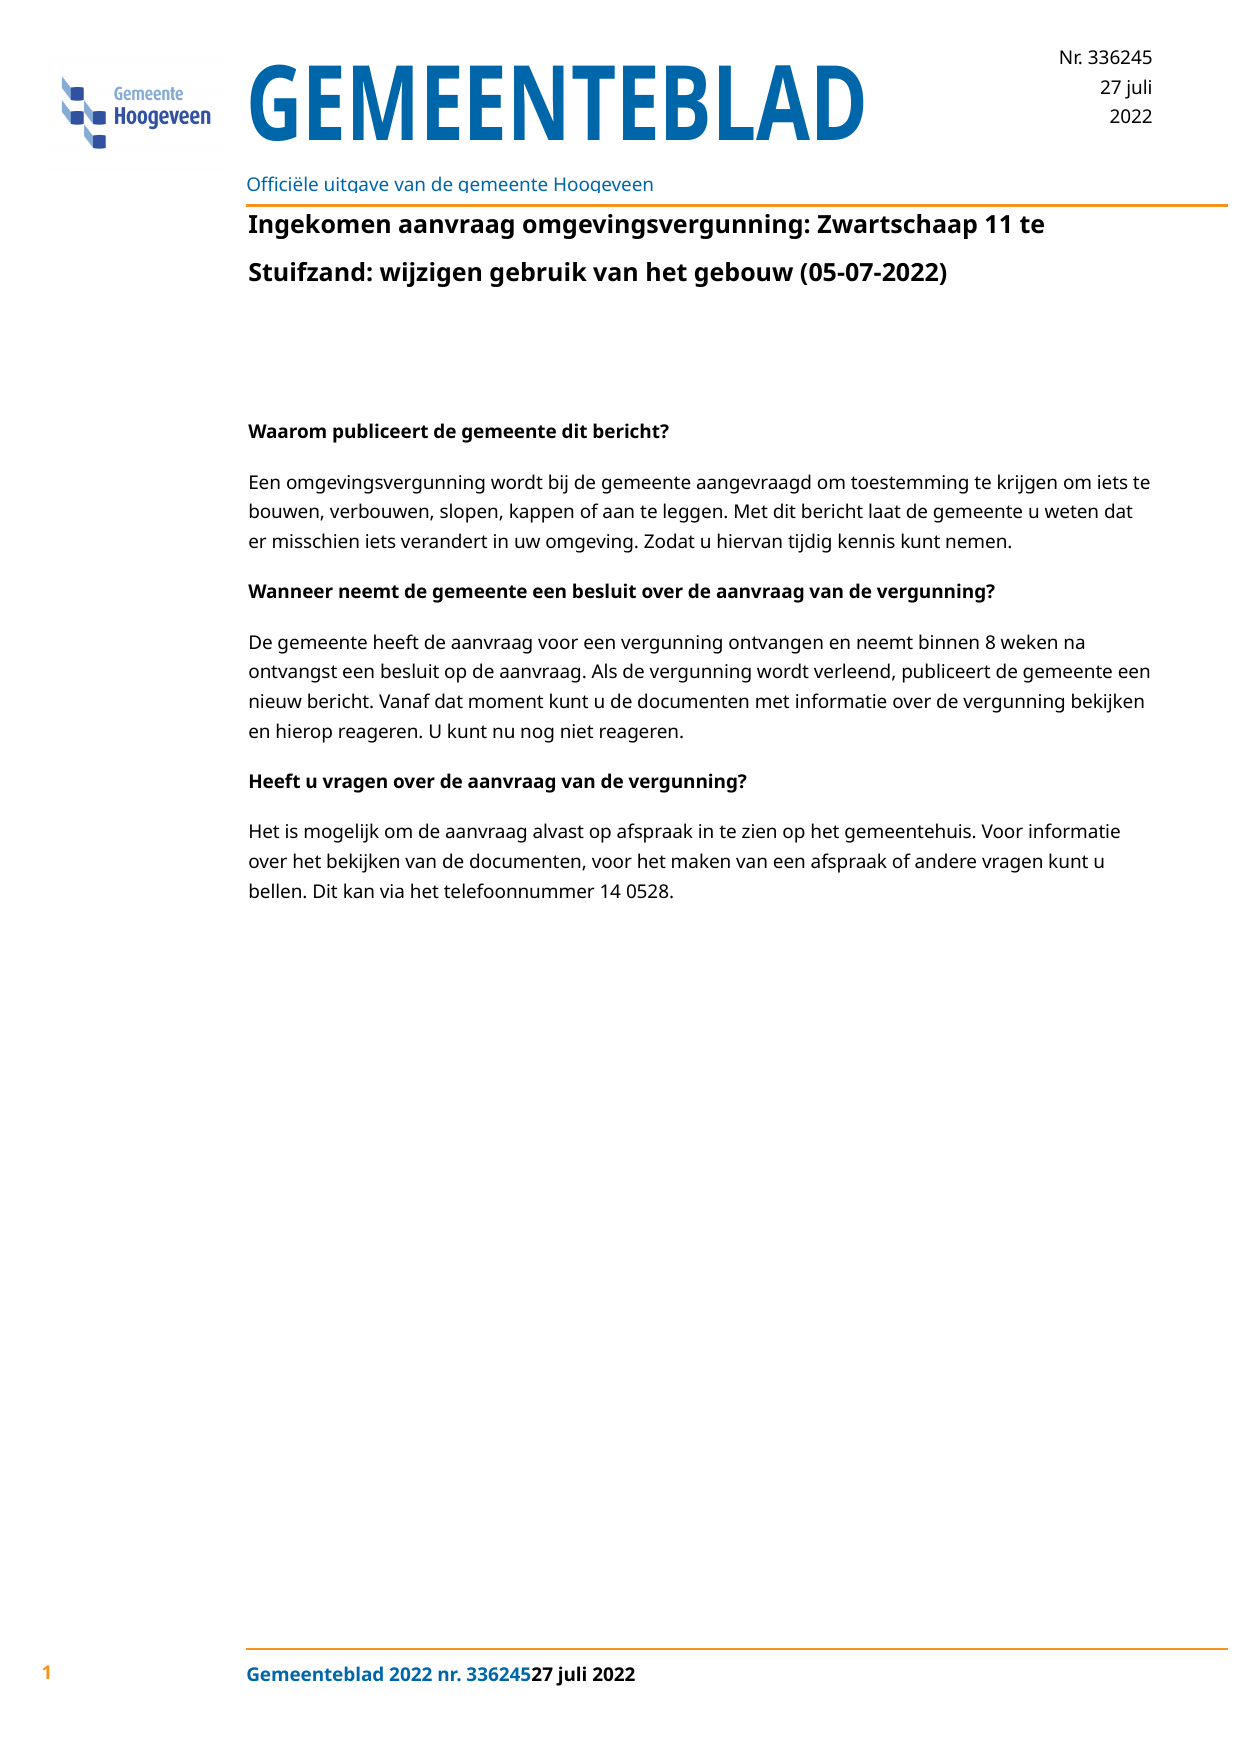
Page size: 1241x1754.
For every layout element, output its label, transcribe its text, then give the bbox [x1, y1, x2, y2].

picture [41, 47, 231, 172]
text Heeft u vragen over de aanvraag van de vergunning? [248, 768, 1152, 794]
text Wanneer neemt de gemeente een besluit over de aanvraag van de vergunning? [248, 579, 1152, 604]
text Een omgevingsvergunning wordt bij de gemeente aangevraagd om toestemming te krijgen om iets te bouwen, verbouwen, slopen, kappen of aan te leggen. Met dit bericht laat de gemeente u weten dat er misschien iets verandert in uw omgeving. Zodat u hiervan tijdig kennis kunt nemen. [248, 469, 1152, 554]
text De gemeente heeft de aanvraag voor een vergunning ontvangen en neemt binnen 8 weken na ontvangst een besluit op de aanvraag. Als de vergunning wordt verleend, publiceert de gemeente een nieuw bericht. Vanaf dat moment kunt u de documenten met informatie over de vergunning bekijken en hierop reageren. U kunt nu nog niet reageren. [248, 629, 1152, 744]
text Waarom publiceert de gemeente dit bericht? [248, 419, 1152, 444]
text Het is mogelijk om de aanvraag alvast op afspraak in te zien op het gemeentehuis. Voor informatie over het bekijken van de documenten, voor het maken van een afspraak of andere vragen kunt u bellen. Dit kan via het telefoonnummer 14 0528. [248, 819, 1152, 904]
text Ingekomen aanvraag omgevingsvergunning: Zwartschaap 11 te Stuifzand: wijzigen gebruik van het gebouw (05-07-2022) [248, 207, 1152, 288]
